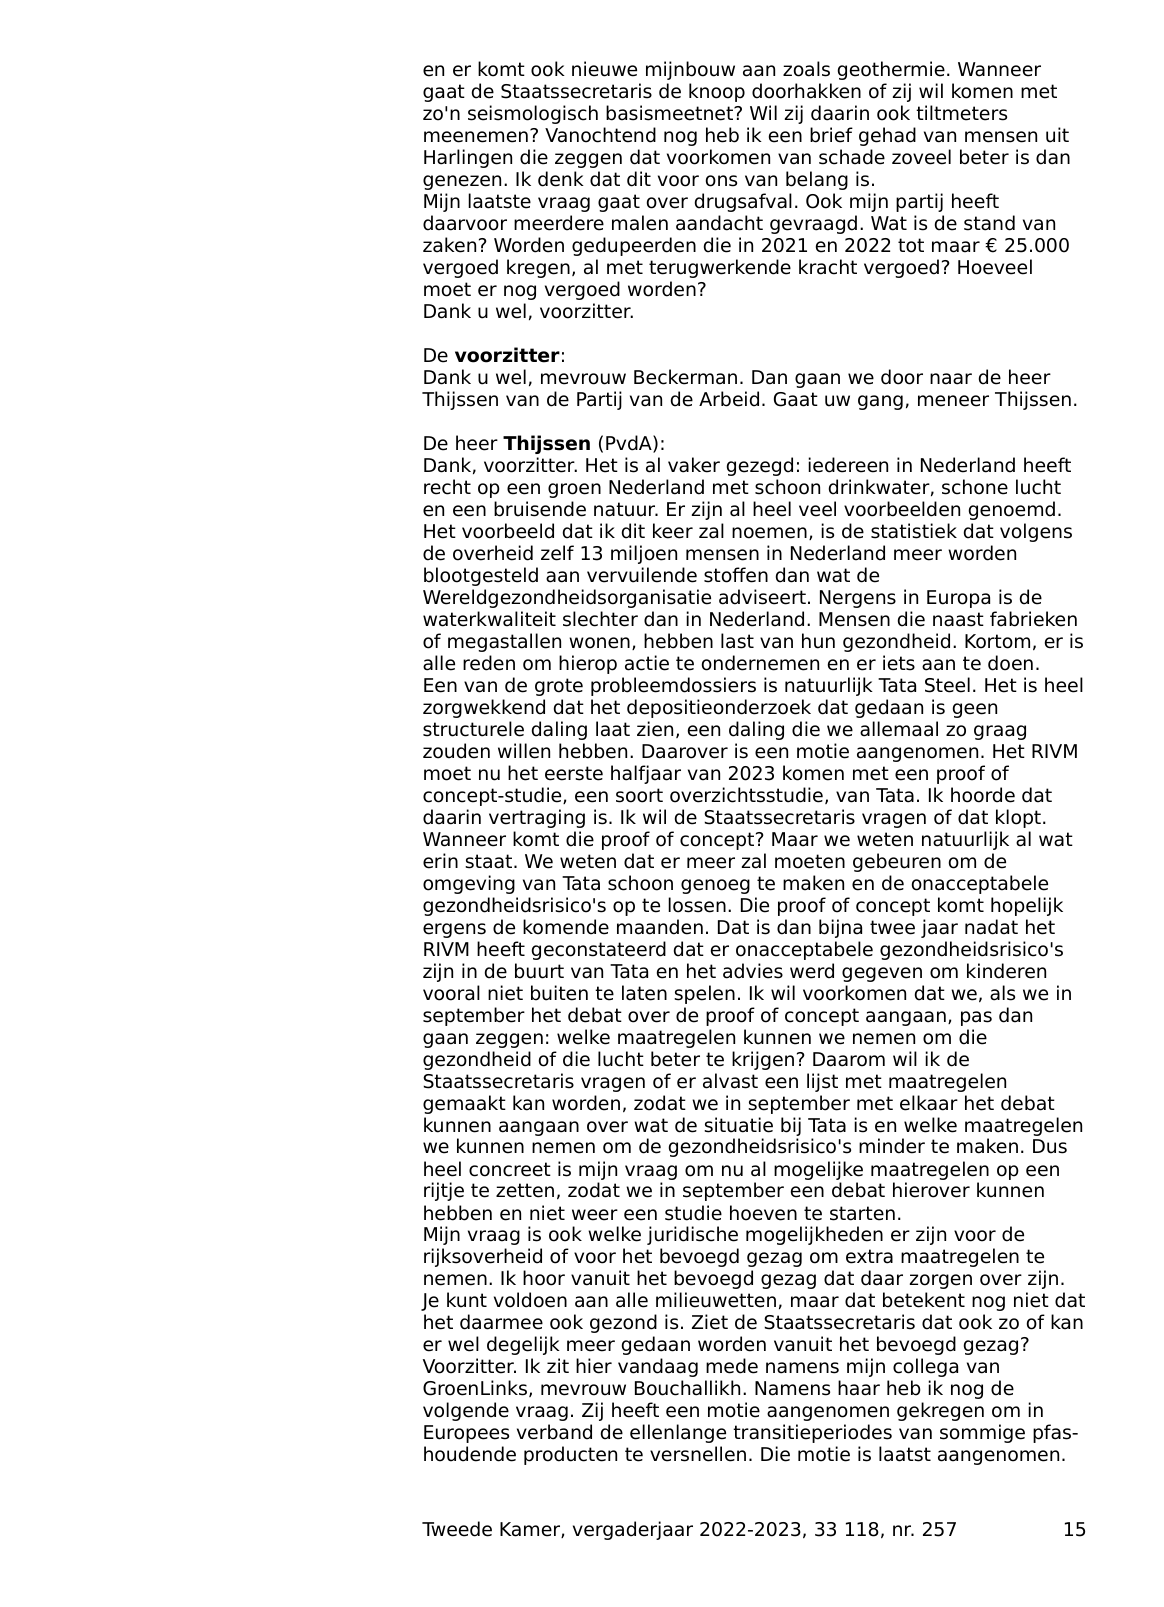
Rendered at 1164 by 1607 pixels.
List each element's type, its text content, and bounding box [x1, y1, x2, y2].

text De voorzitter: [422, 345, 1087, 367]
text Mijn laatste vraag gaat over drugsafval. Ook mijn partij heeft daarvoor meerdere malen aandacht gevraagd. Wat is de stand van zaken? Worden gedupeerden die in 2021 en 2022 tot maar € 25.000 vergoed kregen, al met terugwerkende kracht vergoed? Hoeveel moet er nog vergoed worden? [422, 191, 1087, 301]
text Dank, voorzitter. Het is al vaker gezegd: iedereen in Nederland heeft recht op een groen Nederland met schoon drinkwater, schone lucht en een bruisende natuur. Er zijn al heel veel voorbeelden genoemd. Het voorbeeld dat ik dit keer zal noemen, is de statistiek dat volgens de overheid zelf 13 miljoen mensen in Nederland meer worden blootgesteld aan vervuilende stoffen dan wat de Wereldgezondheidsorganisatie adviseert. Nergens in Europa is de waterkwaliteit slechter dan in Nederland. Mensen die naast fabrieken of megastallen wonen, hebben last van hun gezondheid. Kortom, er is alle reden om hierop actie te ondernemen en er iets aan te doen. [422, 455, 1087, 675]
text Mijn vraag is ook welke juridische mogelijkheden er zijn voor de rijksoverheid of voor het bevoegd gezag om extra maatregelen te nemen. Ik hoor vanuit het bevoegd gezag dat daar zorgen over zijn. Je kunt voldoen aan alle milieuwetten, maar dat betekent nog niet dat het daarmee ook gezond is. Ziet de Staatssecretaris dat ook zo of kan er wel degelijk meer gedaan worden vanuit het bevoegd gezag? [422, 1224, 1087, 1356]
text Dank u wel, voorzitter. [422, 301, 1087, 323]
text De heer Thijssen (PvdA): [422, 433, 1087, 455]
text Een van de grote probleemdossiers is natuurlijk Tata Steel. Het is heel zorgwekkend dat het depositieonderzoek dat gedaan is geen structurele daling laat zien, een daling die we allemaal zo graag zouden willen hebben. Daarover is een motie aangenomen. Het RIVM moet nu het eerste halfjaar van 2023 komen met een proof of concept-studie, een soort overzichtsstudie, van Tata. Ik hoorde dat daarin vertraging is. Ik wil de Staatssecretaris vragen of dat klopt. Wanneer komt die proof of concept? Maar we weten natuurlijk al wat erin staat. We weten dat er meer zal moeten gebeuren om de omgeving van Tata schoon genoeg te maken en de onacceptabele gezondheidsrisico's op te lossen. Die proof of concept komt hopelijk ergens de komende maanden. Dat is dan bijna twee jaar nadat het RIVM heeft geconstateerd dat er onacceptabele gezondheidsrisico's zijn in de buurt van Tata en het advies werd gegeven om kinderen vooral niet buiten te laten spelen. Ik wil voorkomen dat we, als we in september het debat over de proof of concept aangaan, pas dan gaan zeggen: welke maatregelen kunnen we nemen om die gezondheid of die lucht beter te krijgen? Daarom wil ik de Staatssecretaris vragen of er alvast een lijst met maatregelen gemaakt kan worden, zodat we in september met elkaar het debat kunnen aangaan over wat de situatie bij Tata is en welke maatregelen we kunnen nemen om de gezondheidsrisico's minder te maken. Dus heel concreet is mijn vraag om nu al mogelijke maatregelen op een rijtje te zetten, zodat we in september een debat hierover kunnen hebben en niet weer een studie hoeven te starten. [422, 675, 1087, 1224]
text Dank u wel, mevrouw Beckerman. Dan gaan we door naar de heer Thijssen van de Partij van de Arbeid. Gaat uw gang, meneer Thijssen. [422, 367, 1087, 411]
text Voorzitter. Ik zit hier vandaag mede namens mijn collega van GroenLinks, mevrouw Bouchallikh. Namens haar heb ik nog de volgende vraag. Zij heeft een motie aangenomen gekregen om in Europees verband de ellenlange transitieperiodes van sommige pfas-houdende producten te versnellen. Die motie is laatst aangenomen. [422, 1356, 1087, 1466]
text en er komt ook nieuwe mijnbouw aan zoals geothermie. Wanneer gaat de Staatssecretaris de knoop doorhakken of zij wil komen met zo'n seismologisch basismeetnet? Wil zij daarin ook tiltmeters meenemen? Vanochtend nog heb ik een brief gehad van mensen uit Harlingen die zeggen dat voorkomen van schade zoveel beter is dan genezen. Ik denk dat dit voor ons van belang is. [422, 59, 1087, 191]
